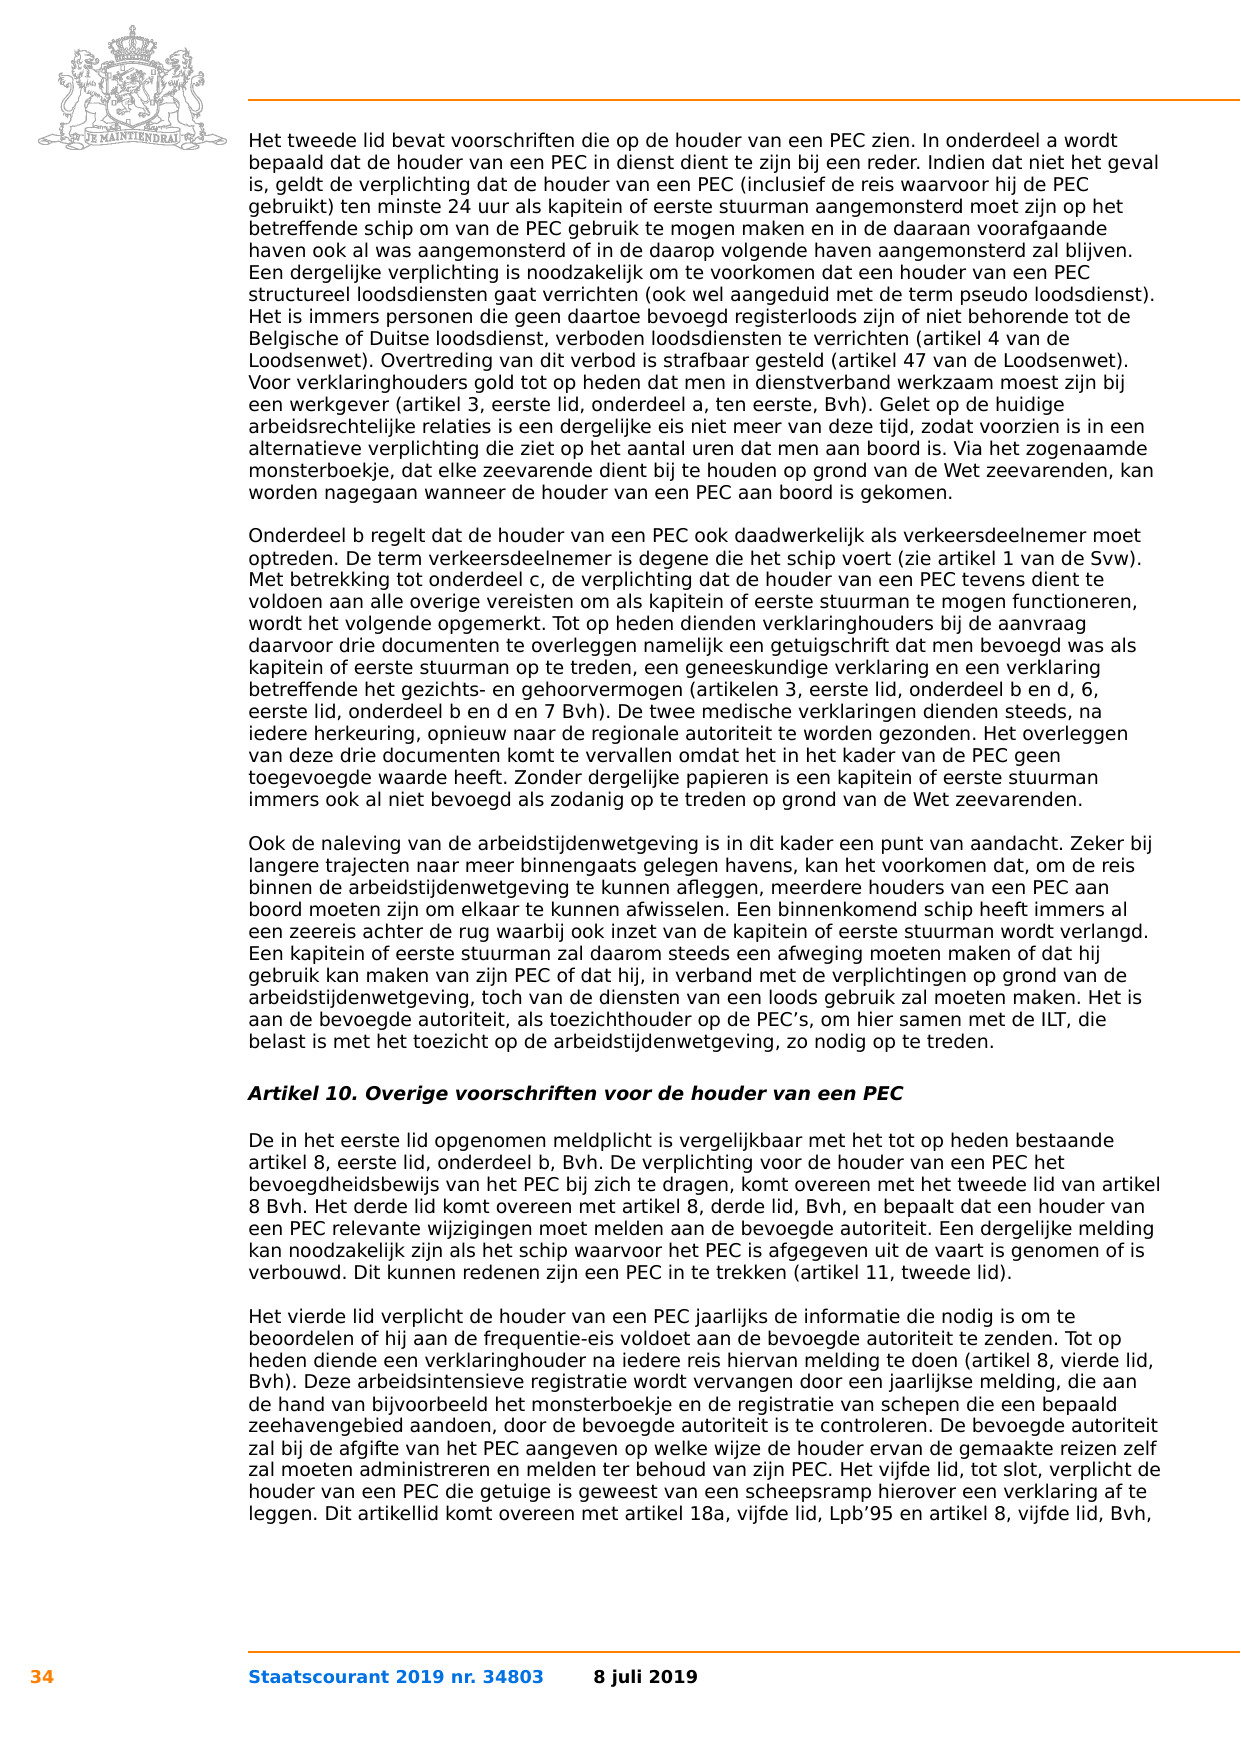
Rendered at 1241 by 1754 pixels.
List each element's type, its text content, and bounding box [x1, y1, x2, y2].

subtitle Artikel 10. Overige voorschriften voor de houder van een PEC [248, 1083, 1163, 1105]
text De in het eerste lid opgenomen meldplicht is vergelijkbaar met het tot op heden bestaande artikel 8, eerste lid, onderdeel b, Bvh. De verplichting voor de houder van een PEC het bevoegdheidsbewijs van het PEC bij zich te dragen, komt overeen met het tweede lid van artikel 8 Bvh. Het derde lid komt overeen met artikel 8, derde lid, Bvh, en bepaalt dat een houder van een PEC relevante wijzigingen moet melden aan de bevoegde autoriteit. Een dergelijke melding kan noodzakelijk zijn als het schip waarvoor het PEC is afgegeven uit de vaart is genomen of is verbouwd. Dit kunnen redenen zijn een PEC in te trekken (artikel 11, tweede lid). [248, 1130, 1163, 1284]
text Het vierde lid verplicht de houder van een PEC jaarlijks de informatie die nodig is om te beoordelen of hij aan de frequentie-eis voldoet aan de bevoegde autoriteit te zenden. Tot op heden diende een verklaringhouder na iedere reis hiervan melding te doen (artikel 8, vierde lid, Bvh). Deze arbeidsintensieve registratie wordt vervangen door een jaarlijkse melding, die aan de hand van bijvoorbeeld het monsterboekje en de registratie van schepen die een bepaald zeehavengebied aandoen, door de bevoegde autoriteit is te controleren. De bevoegde autoriteit zal bij de afgifte van het PEC aangeven op welke wijze de houder ervan de gemaakte reizen zelf zal moeten administreren en melden ter behoud van zijn PEC. Het vijfde lid, tot slot, verplicht de houder van een PEC die getuige is geweest van een scheepsramp hierover een verklaring af te leggen. Dit artikellid komt overeen met artikel 18a, vijfde lid, Lpb’95 en artikel 8, vijfde lid, Bvh, [248, 1306, 1163, 1525]
text Het tweede lid bevat voorschriften die op de houder van een PEC zien. In onderdeel a wordt bepaald dat de houder van een PEC in dienst dient te zijn bij een reder. Indien dat niet het geval is, geldt de verplichting dat de houder van een PEC (inclusief de reis waarvoor hij de PEC gebruikt) ten minste 24 uur als kapitein of eerste stuurman aangemonsterd moet zijn op het betreffende schip om van de PEC gebruik te mogen maken en in de daaraan voorafgaande haven ook al was aangemonsterd of in de daarop volgende haven aangemonsterd zal blijven. Een dergelijke verplichting is noodzakelijk om te voorkomen dat een houder van een PEC structureel loodsdiensten gaat verrichten (ook wel aangeduid met de term pseudo loodsdienst). Het is immers personen die geen daartoe bevoegd registerloods zijn of niet behorende tot de Belgische of Duitse loodsdienst, verboden loodsdiensten te verrichten (artikel 4 van de Loodsenwet). Overtreding van dit verbod is strafbaar gesteld (artikel 47 van de Loodsenwet). Voor verklaringhouders gold tot op heden dat men in dienstverband werkzaam moest zijn bij een werkgever (artikel 3, eerste lid, onderdeel a, ten eerste, Bvh). Gelet op de huidige arbeidsrechtelijke relaties is een dergelijke eis niet meer van deze tijd, zodat voorzien is in een alternatieve verplichting die ziet op het aantal uren dat men aan boord is. Via het zogenaamde monsterboekje, dat elke zeevarende dient bij te houden op grond van de Wet zeevarenden, kan worden nagegaan wanneer de houder van een PEC aan boord is gekomen. [248, 130, 1163, 503]
text Ook de naleving van de arbeidstijdenwetgeving is in dit kader een punt van aandacht. Zeker bij langere trajecten naar meer binnengaats gelegen havens, kan het voorkomen dat, om de reis binnen de arbeidstijdenwetgeving te kunnen afleggen, meerdere houders van een PEC aan boord moeten zijn om elkaar te kunnen afwisselen. Een binnenkomend schip heeft immers al een zeereis achter de rug waarbij ook inzet van de kapitein of eerste stuurman wordt verlangd. Een kapitein of eerste stuurman zal daarom steeds een afweging moeten maken of dat hij gebruik kan maken van zijn PEC of dat hij, in verband met de verplichtingen op grond van de arbeidstijdenwetgeving, toch van de diensten van een loods gebruik zal moeten maken. Het is aan de bevoegde autoriteit, als toezichthouder op de PEC’s, om hier samen met de ILT, die belast is met het toezicht op de arbeidstijdenwetgeving, zo nodig op te treden. [248, 833, 1163, 1053]
text Onderdeel b regelt dat de houder van een PEC ook daadwerkelijk als verkeersdeelnemer moet optreden. De term verkeersdeelnemer is degene die het schip voert (zie artikel 1 van de Svw). Met betrekking tot onderdeel c, de verplichting dat de houder van een PEC tevens dient te voldoen aan alle overige vereisten om als kapitein of eerste stuurman te mogen functioneren, wordt het volgende opgemerkt. Tot op heden dienden verklaringhouders bij de aanvraag daarvoor drie documenten te overleggen namelijk een getuigschrift dat men bevoegd was als kapitein of eerste stuurman op te treden, een geneeskundige verklaring en een verklaring betreffende het gezichts- en gehoorvermogen (artikelen 3, eerste lid, onderdeel b en d, 6, eerste lid, onderdeel b en d en 7 Bvh). De twee medische verklaringen dienden steeds, na iedere herkeuring, opnieuw naar de regionale autoriteit te worden gezonden. Het overleggen van deze drie documenten komt te vervallen omdat het in het kader van de PEC geen toegevoegde waarde heeft. Zonder dergelijke papieren is een kapitein of eerste stuurman immers ook al niet bevoegd als zodanig op te treden op grond van de Wet zeevarenden. [248, 525, 1163, 811]
picture [38, 25, 227, 150]
